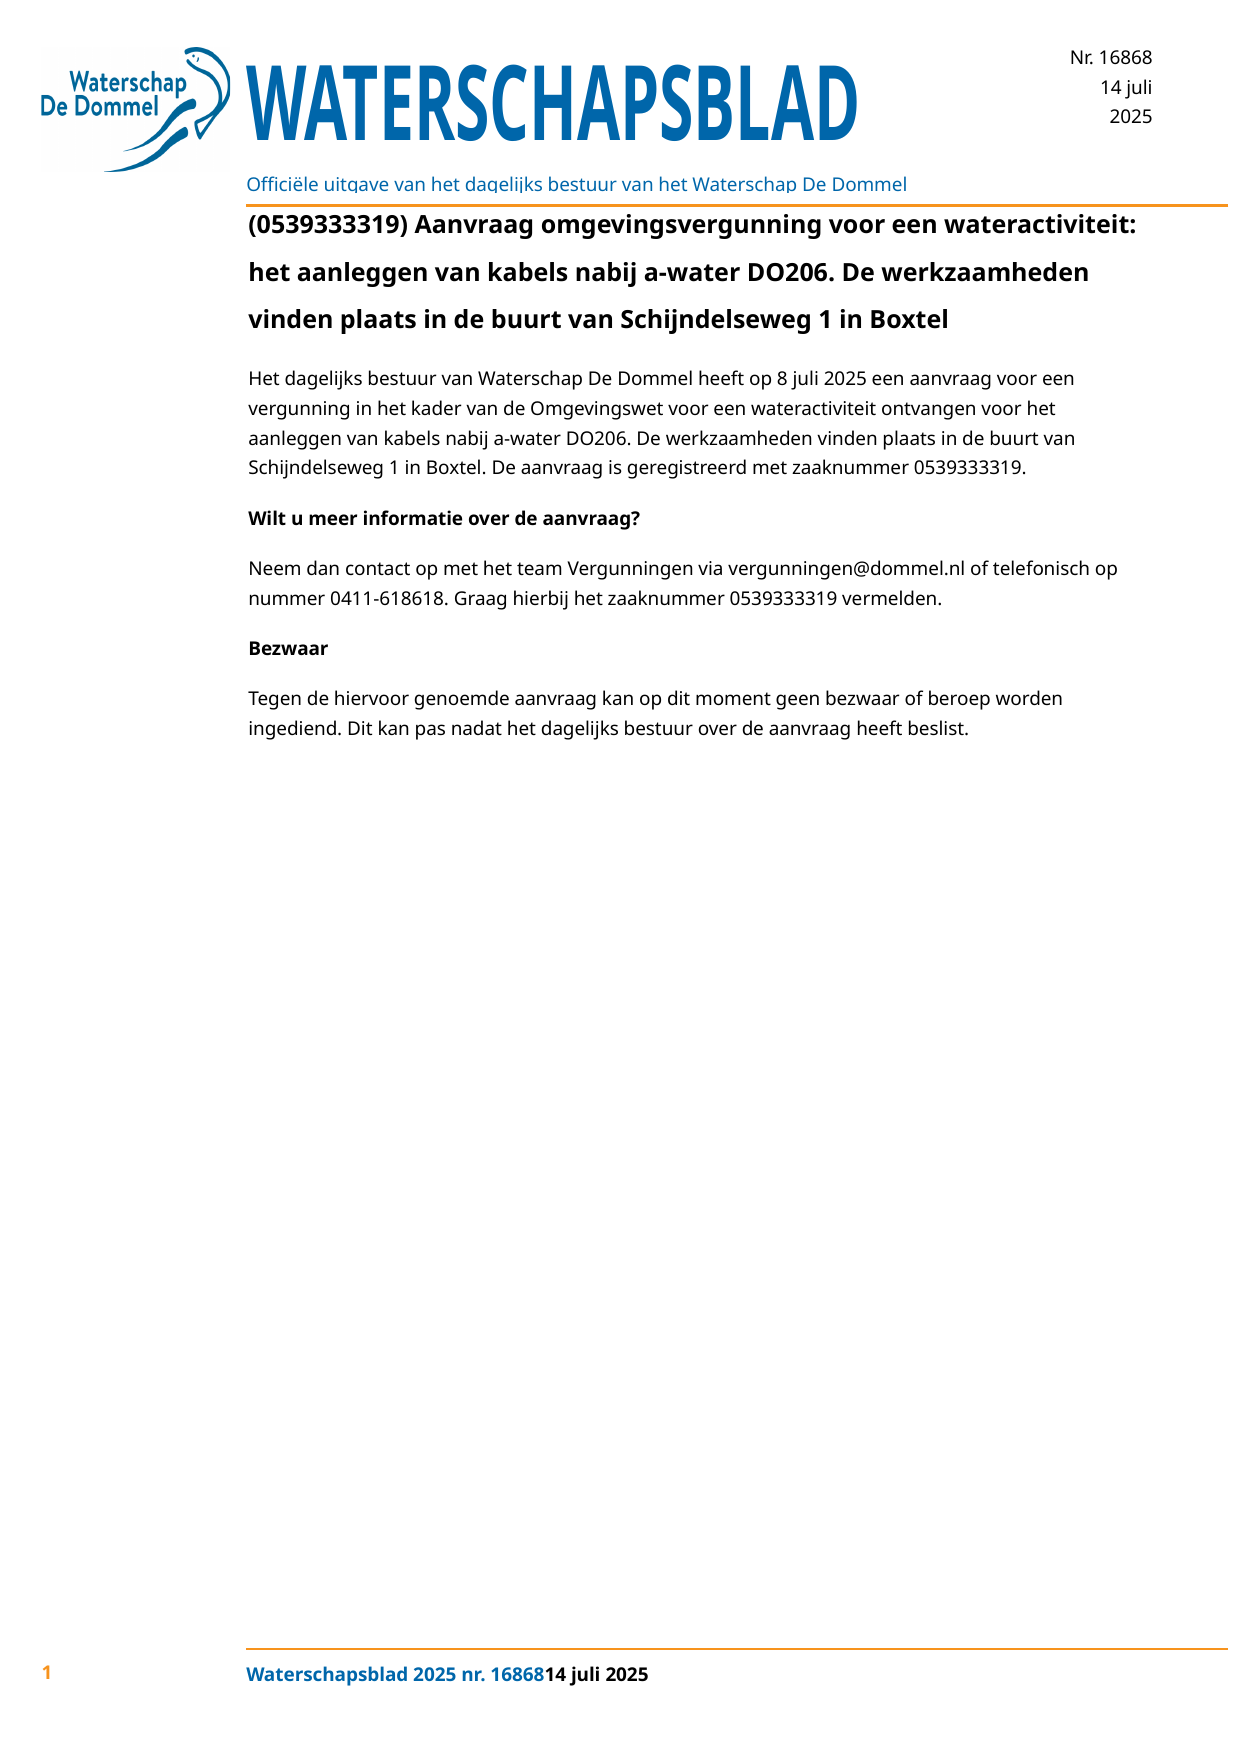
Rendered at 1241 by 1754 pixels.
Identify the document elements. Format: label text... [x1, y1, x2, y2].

picture [45, 99, 51, 111]
text Bezwaar [248, 635, 1152, 661]
picture [41, 47, 231, 172]
text Wilt u meer informatie over de aanvraag? [248, 505, 1152, 530]
text Neem dan contact op met het team Vergunningen via vergunningen@dommel.nl of telefonisch op nummer 0411-618618. Graag hierbij het zaaknummer 0539333319 vermelden. [248, 555, 1152, 610]
picture [204, 47, 231, 76]
text (0539333319) Aanvraag omgevingsvergunning voor een wateractiviteit: het aanleggen van kabels nabij a-water DO206. De werkzaamheden vinden plaats in de buurt van Schijndelseweg 1 in Boxtel [248, 207, 1152, 336]
text Tegen de hiervoor genoemde aanvraag kan op dit moment geen bezwaar of beroep worden ingediend. Dit kan pas nadat het dagelijks bestuur over de aanvraag heeft beslist. [248, 686, 1152, 741]
text Het dagelijks bestuur van Waterschap De Dommel heeft op 8 juli 2025 een aanvraag voor een vergunning in het kader van de Omgevingswet voor een wateractiviteit ontvangen voor het aanleggen van kabels nabij a-water DO206. De werkzaamheden vinden plaats in de buurt van Schijndelseweg 1 in Boxtel. De aanvraag is geregistreerd met zaaknummer 0539333319. [248, 366, 1152, 480]
picture [198, 118, 210, 131]
